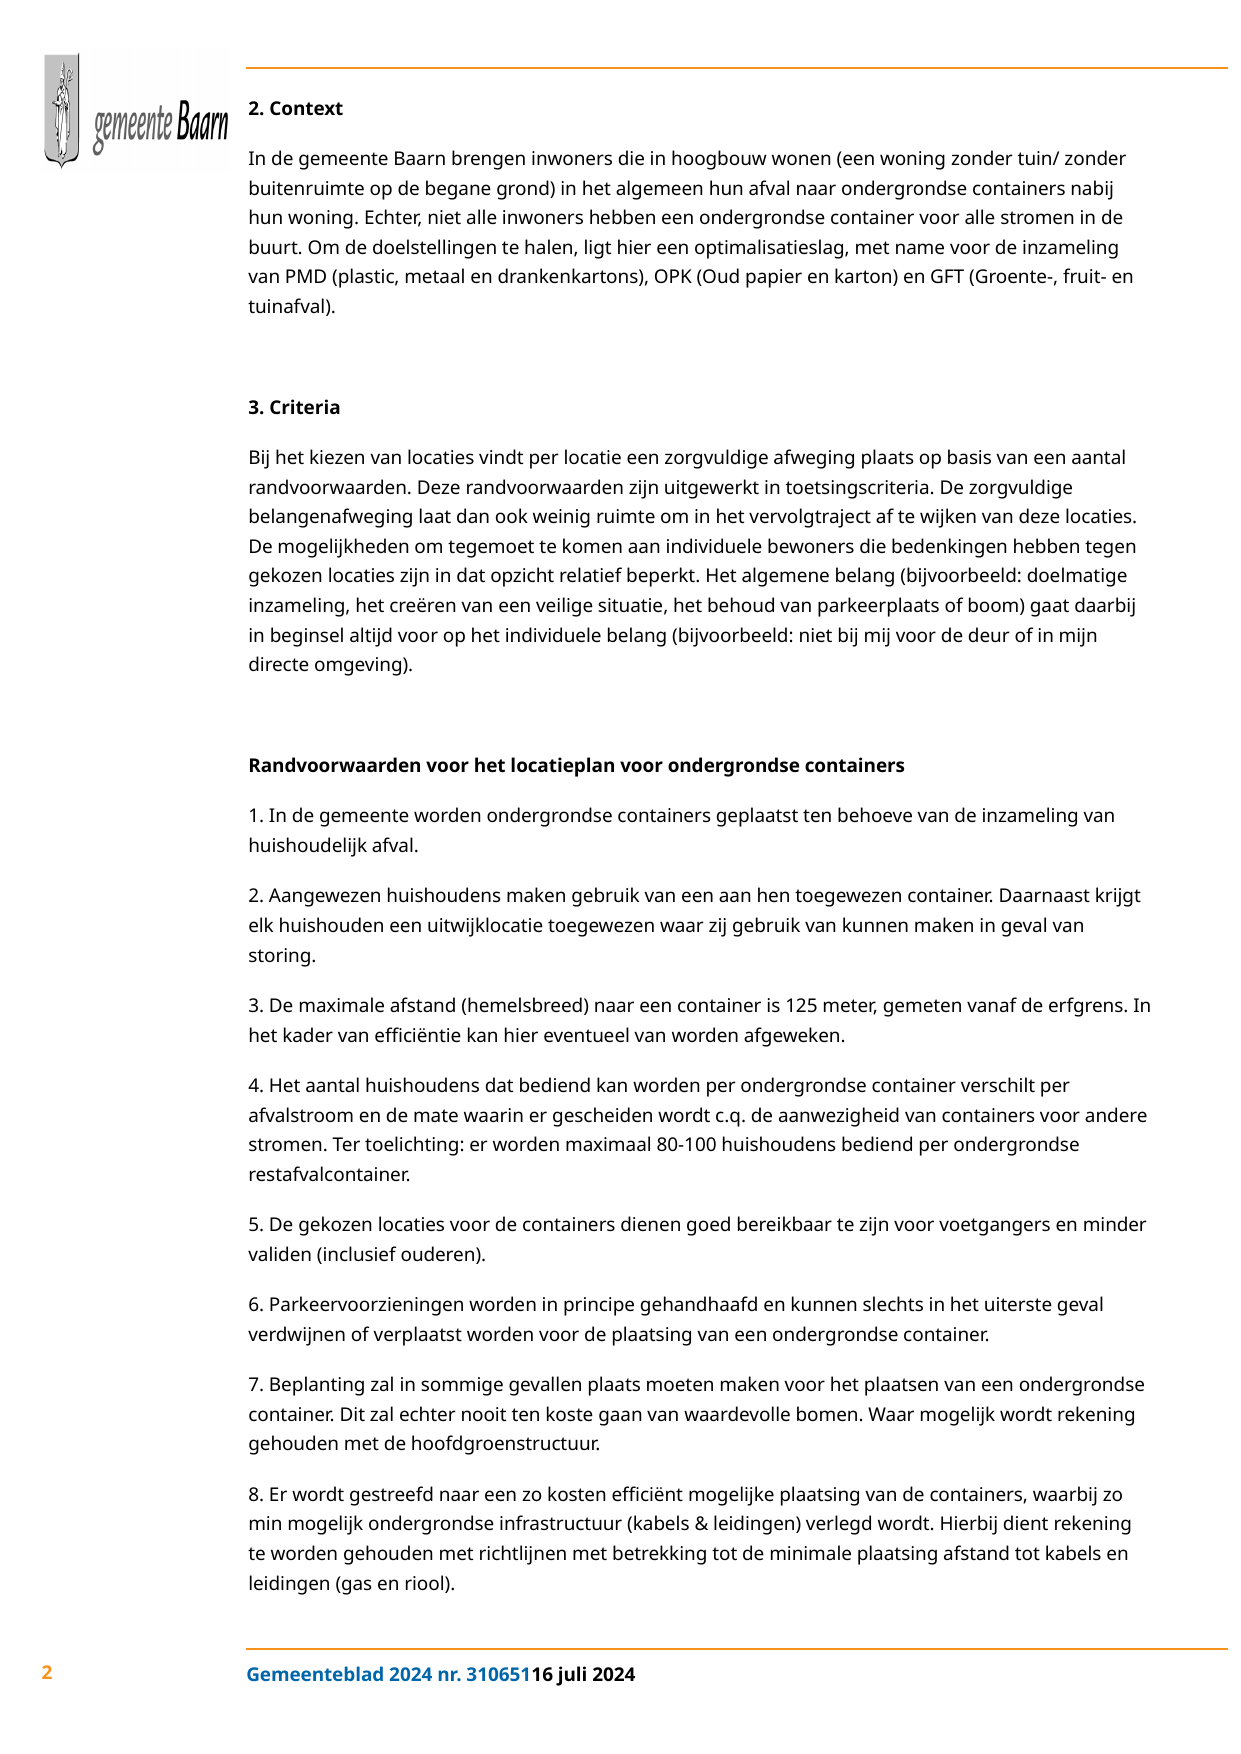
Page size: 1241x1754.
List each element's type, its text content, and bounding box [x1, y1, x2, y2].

text 7. Beplanting zal in sommige gevallen plaats moeten maken voor het plaatsen van een ondergrondse container. Dit zal echter nooit ten koste gaan van waardevolle bomen. Waar mogelijk wordt rekening gehouden met de hoofdgroenstructuur. [248, 1371, 1152, 1456]
text In de gemeente Baarn brengen inwoners die in hoogbouw wonen (een woning zonder tuin/ zonder buitenruimte op de begane grond) in het algemeen hun afval naar ondergrondse containers nabij hun woning. Echter, niet alle inwoners hebben een ondergrondse container voor alle stromen in de buurt. Om de doelstellingen te halen, ligt hier een optimalisatieslag, met name voor de inzameling van PMD (plastic, metaal en drankenkartons), OPK (Oud papier en karton) en GFT (Groente-, fruit- en tuinafval). [248, 145, 1152, 319]
text 4. Het aantal huishoudens dat bediend kan worden per ondergrondse container verschilt per afvalstroom en de mate waarin er gescheiden wordt c.q. de aanwezigheid van containers voor andere stromen. Ter toelichting: er worden maximaal 80-100 huishoudens bediend per ondergrondse restafvalcontainer. [248, 1072, 1152, 1187]
text 1. In de gemeente worden ondergrondse containers geplaatst ten behoeve van de inzameling van huishoudelijk afval. [248, 803, 1152, 858]
text 5. De gekozen locaties voor de containers dienen goed bereikbaar te zijn voor voetgangers en minder validen (inclusief ouderen). [248, 1211, 1152, 1267]
text 6. Parkeervoorzieningen worden in principe gehandhaafd en kunnen slechts in het uiterste geval verdwijnen of verplaatst worden voor de plaatsing van een ondergrondse container. [248, 1291, 1152, 1347]
text 8. Er wordt gestreefd naar een zo kosten efficiënt mogelijke plaatsing van de containers, waarbij zo min mogelijk ondergrondse infrastructuur (kabels & leidingen) verlegd wordt. Hierbij dient rekening te worden gehouden met richtlijnen met betrekking tot de minimale plaatsing afstand tot kabels en leidingen (gas en riool). [248, 1481, 1152, 1596]
text 2. Context [248, 95, 1152, 121]
text 3. Criteria [248, 394, 1152, 420]
text Randvoorwaarden voor het locatieplan voor ondergrondse containers [248, 752, 1152, 778]
text 3. De maximale afstand (hemelsbreed) naar een container is 125 meter, gemeten vanaf de erfgrens. In het kader van efficiëntie kan hier eventueel van worden afgeweken. [248, 992, 1152, 1048]
text Bij het kiezen van locaties vindt per locatie een zorgvuldige afweging plaats op basis van een aantal randvoorwaarden. Deze randvoorwaarden zijn uitgewerkt in toetsingscriteria. De zorgvuldige belangenafweging laat dan ook weinig ruimte om in het vervolgtraject af te wijken van deze locaties. De mogelijkheden om tegemoet te komen aan individuele bewoners die bedenkingen hebben tegen gekozen locaties zijn in dat opzicht relatief beperkt. Het algemene belang (bijvoorbeeld: doelmatige inzameling, het creëren van een veilige situatie, het behoud van parkeerplaats of boom) gaat daarbij in beginsel altijd voor op het individuele belang (bijvoorbeeld: niet bij mij voor de deur of in mijn directe omgeving). [248, 444, 1152, 677]
text 2. Aangewezen huishoudens maken gebruik van een aan hen toegewezen container. Daarnaast krijgt elk huishouden een uitwijklocatie toegewezen waar zij gebruik van kunnen maken in geval van storing. [248, 883, 1152, 968]
picture [41, 47, 231, 172]
